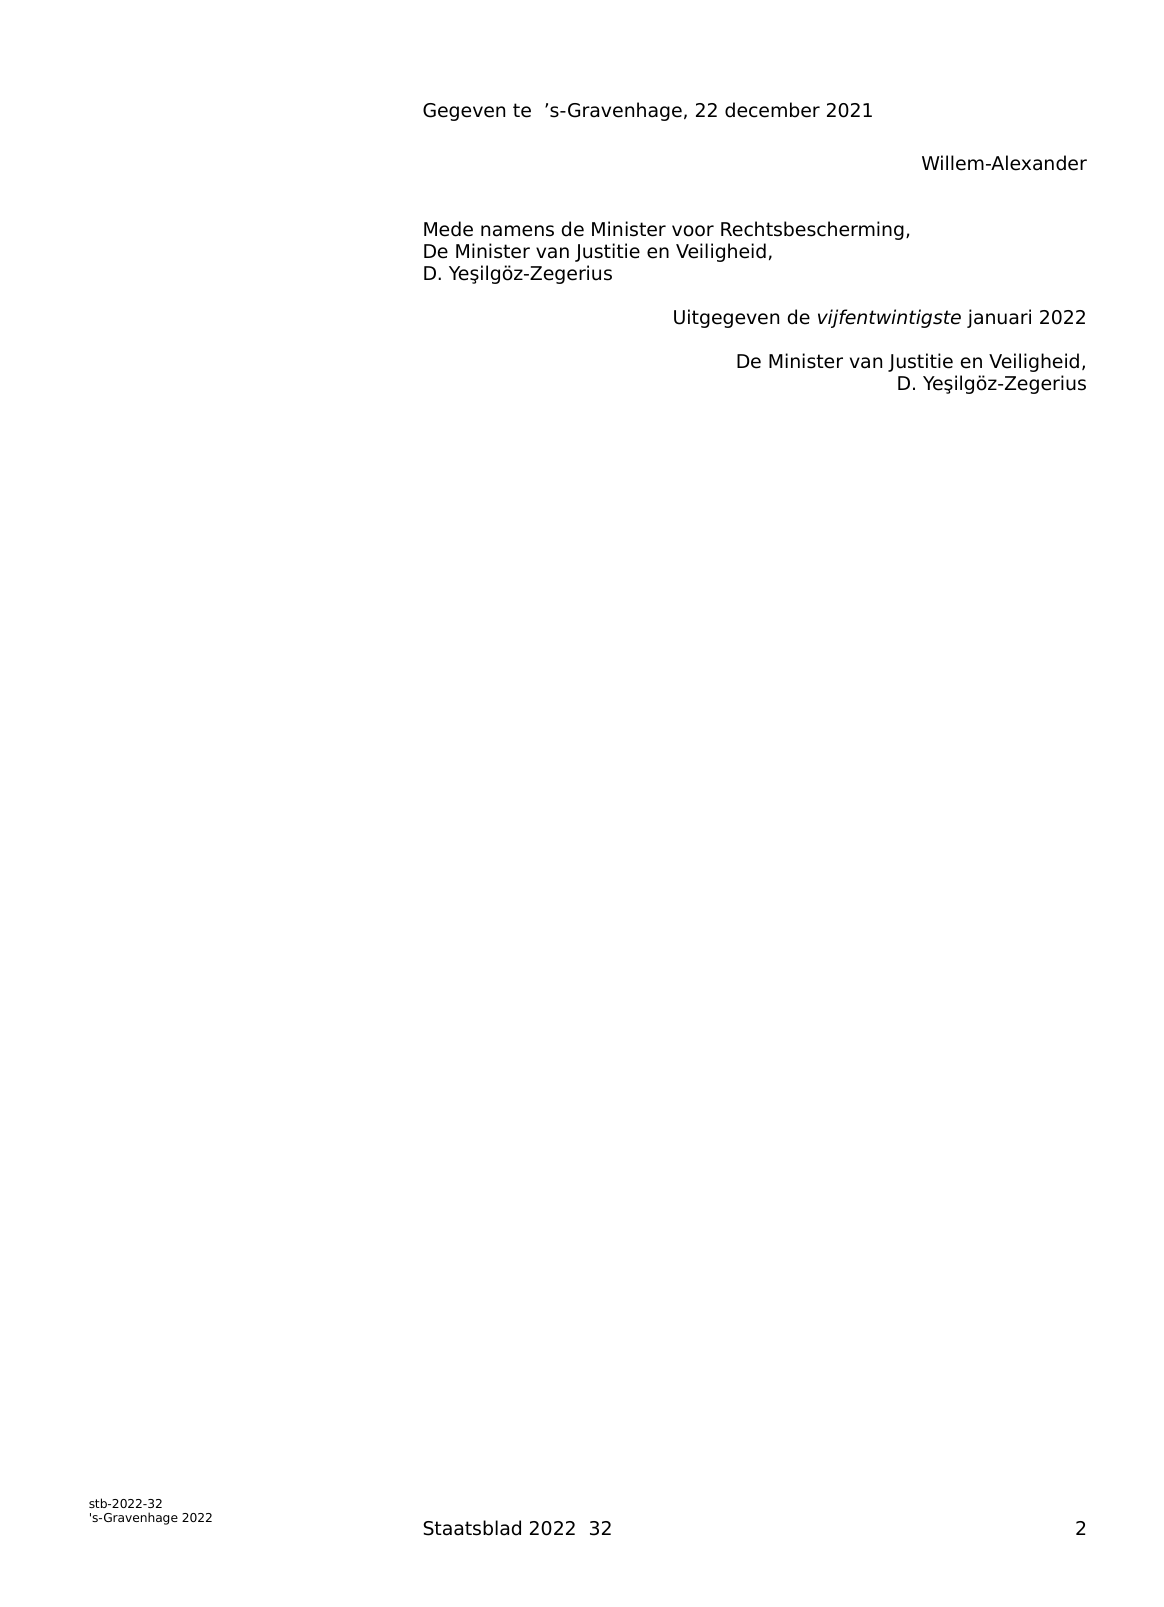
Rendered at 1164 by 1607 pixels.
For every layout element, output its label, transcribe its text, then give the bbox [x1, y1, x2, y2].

text Gegeven te ’s-Gravenhage, 22 december 2021 [422, 100, 1087, 122]
text Uitgegeven de vijfentwintigste januari 2022 [422, 307, 1087, 329]
text stb-2022-32 [88, 1497, 323, 1511]
text Willem-Alexander [422, 152, 1087, 174]
text Mede namens de Minister voor Rechtsbescherming, De Minister van Justitie en Veiligheid, D. Yeşilgöz-Zegerius [422, 197, 1087, 284]
text 's-Gravenhage 2022 [88, 1511, 323, 1525]
text De Minister van Justitie en Veiligheid, D. Yeşilgöz-Zegerius [422, 351, 1087, 395]
